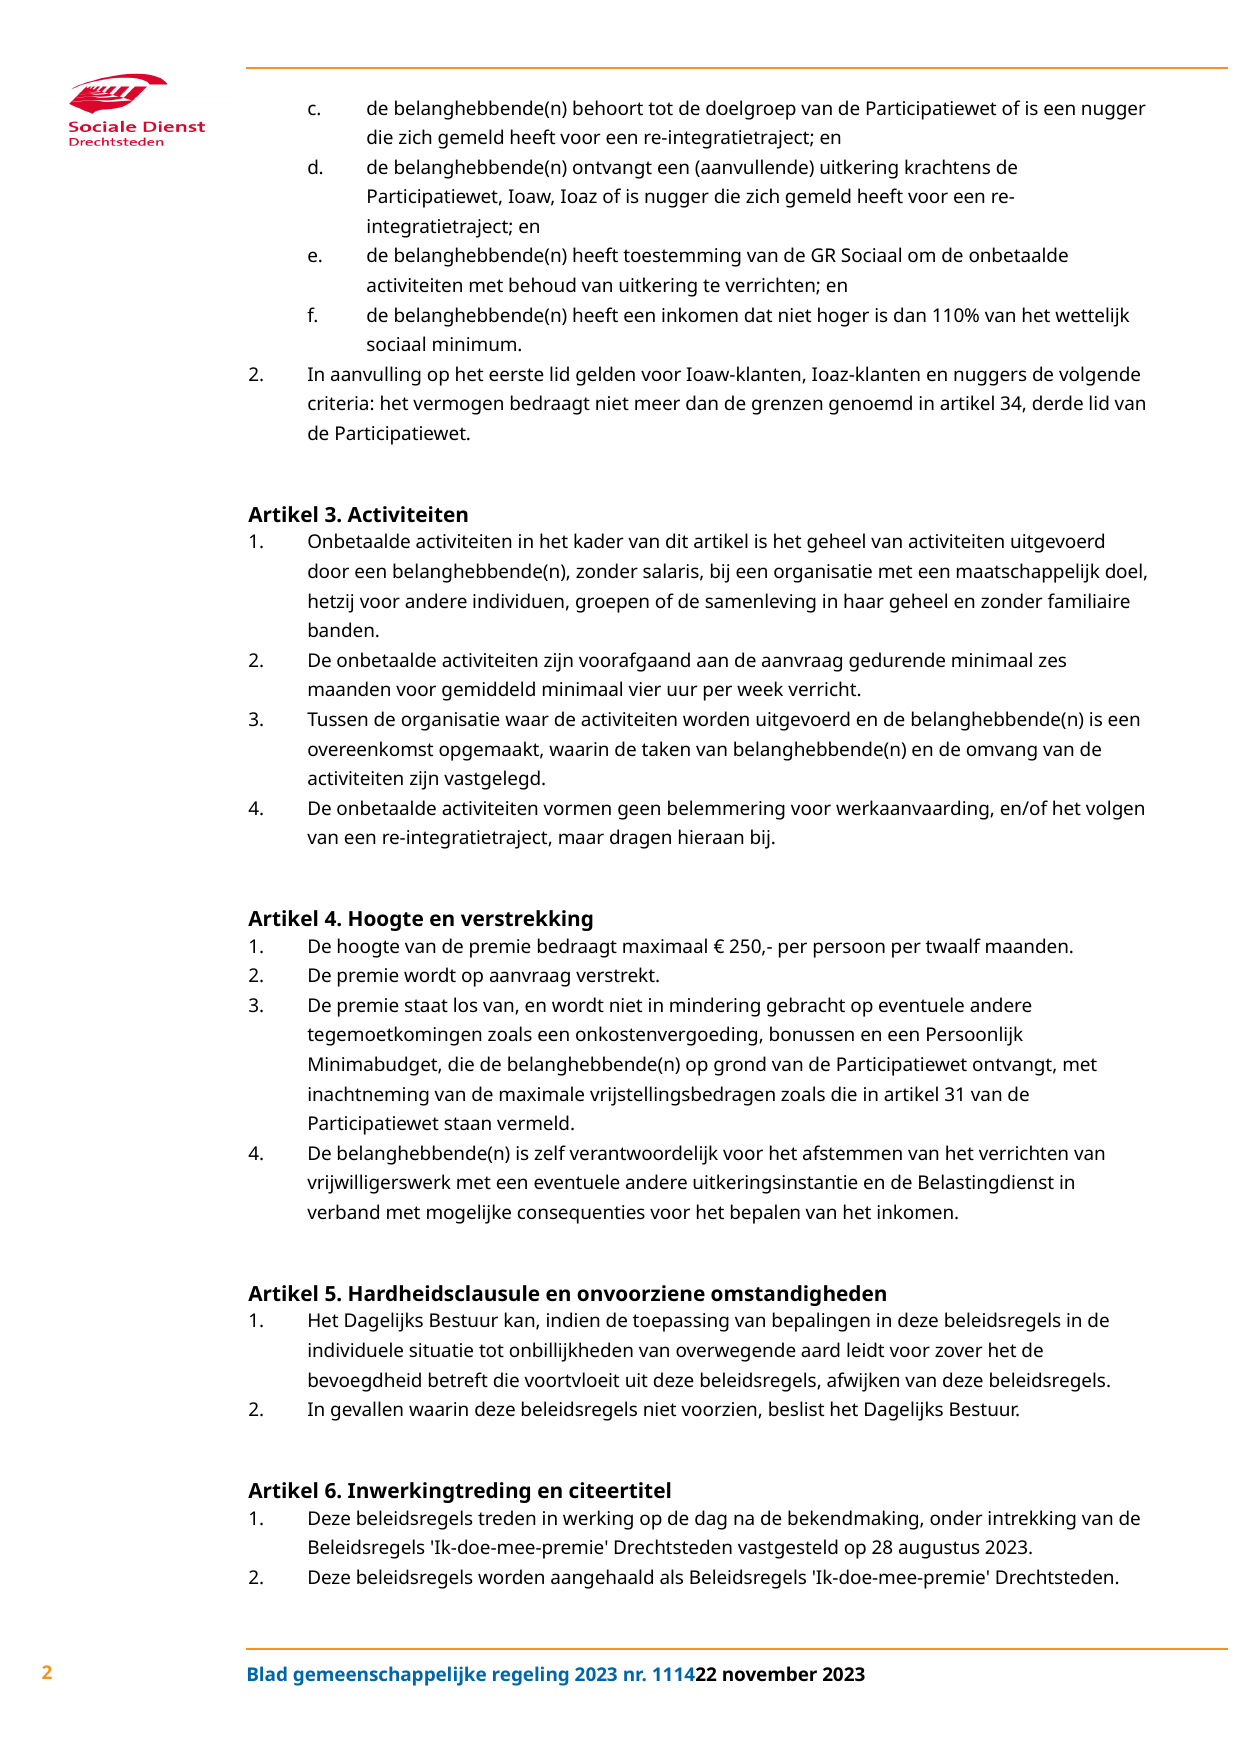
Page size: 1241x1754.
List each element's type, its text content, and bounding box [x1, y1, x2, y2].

text Artikel 3. Activiteiten [248, 500, 1152, 529]
list De premie staat los van, en wordt niet in mindering gebracht op eventuele andere tegemoetkomingen zoals een onkostenvergoeding, bonussen en een Persoonlijk Minimabudget, die de belanghebbende(n) op grond van de Participatiewet ontvangt, met inachtneming van de maximale vrijstellingsbedragen zoals die in artikel 31 van de Participatiewet staan vermeld. [248, 992, 1152, 1136]
list de belanghebbende(n) ontvangt een (aanvullende) uitkering krachtens de Participatiewet, Ioaw, Ioaz of is nugger die zich gemeld heeft voor een re-integratietraject; en [307, 154, 1152, 239]
list de belanghebbende(n) heeft een inkomen dat niet hoger is dan 110% van het wettelijk sociaal minimum. [307, 302, 1152, 357]
list De onbetaalde activiteiten zijn voorafgaand aan de aanvraag gedurende minimaal zes maanden voor gemiddeld minimaal vier uur per week verricht. [248, 647, 1152, 702]
text Artikel 6. Inwerkingtreding en citeertitel [248, 1476, 1152, 1505]
list de belanghebbende(n) heeft toestemming van de GR Sociaal om de onbetaalde activiteiten met behoud van uitkering te verrichten; en [307, 243, 1152, 298]
list Deze beleidsregels treden in werking op de dag na de bekendmaking, onder intrekking van de Beleidsregels 'Ik-doe-mee-premie' Drechtsteden vastgesteld op 28 augustus 2023. [248, 1505, 1152, 1560]
list De premie wordt op aanvraag verstrekt. [248, 962, 1152, 988]
text Artikel 5. Hardheidsclausule en onvoorziene omstandigheden [248, 1279, 1152, 1308]
text Artikel 4. Hoogte en verstrekking [248, 904, 1152, 933]
list De hoogte van de premie bedraagt maximaal € 250,- per persoon per twaalf maanden. [248, 933, 1152, 959]
list De onbetaalde activiteiten vormen geen belemmering voor werkaanvaarding, en/of het volgen van een re-integratietraject, maar dragen hieraan bij. [248, 795, 1152, 850]
list Tussen de organisatie waar de activiteiten worden uitgevoerd en de belanghebbende(n) is een overeenkomst opgemaakt, waarin de taken van belanghebbende(n) en de omvang van de activiteiten zijn vastgelegd. [248, 706, 1152, 791]
list Het Dagelijks Bestuur kan, indien de toepassing van bepalingen in deze beleidsregels in de individuele situatie tot onbillijkheden van overwegende aard leidt voor zover het de bevoegdheid betreft die voortvloeit uit deze beleidsregels, afwijken van deze beleidsregels. [248, 1308, 1152, 1392]
list In gevallen waarin deze beleidsregels niet voorzien, beslist het Dagelijks Bestuur. [248, 1396, 1152, 1422]
list In aanvulling op het eerste lid gelden voor Ioaw-klanten, Ioaz-klanten en nuggers de volgende criteria: het vermogen bedraagt niet meer dan de grenzen genoemd in artikel 34, derde lid van de Participatiewet. [248, 361, 1152, 446]
list Deze beleidsregels worden aangehaald als Beleidsregels 'Ik-doe-mee-premie' Drechtsteden. [248, 1564, 1152, 1590]
picture [41, 47, 231, 172]
list de belanghebbende(n) behoort tot de doelgroep van de Participatiewet of is een nugger die zich gemeld heeft voor een re-integratietraject; en [307, 95, 1152, 150]
list Onbetaalde activiteiten in het kader van dit artikel is het geheel van activiteiten uitgevoerd door een belanghebbende(n), zonder salaris, bij een organisatie met een maatschappelijk doel, hetzij voor andere individuen, groepen of de samenleving in haar geheel en zonder familiaire banden. [248, 529, 1152, 643]
list De belanghebbende(n) is zelf verantwoordelijk voor het afstemmen van het verrichten van vrijwilligerswerk met een eventuele andere uitkeringsinstantie en de Belastingdienst in verband met mogelijke consequenties voor het bepalen van het inkomen. [248, 1140, 1152, 1225]
